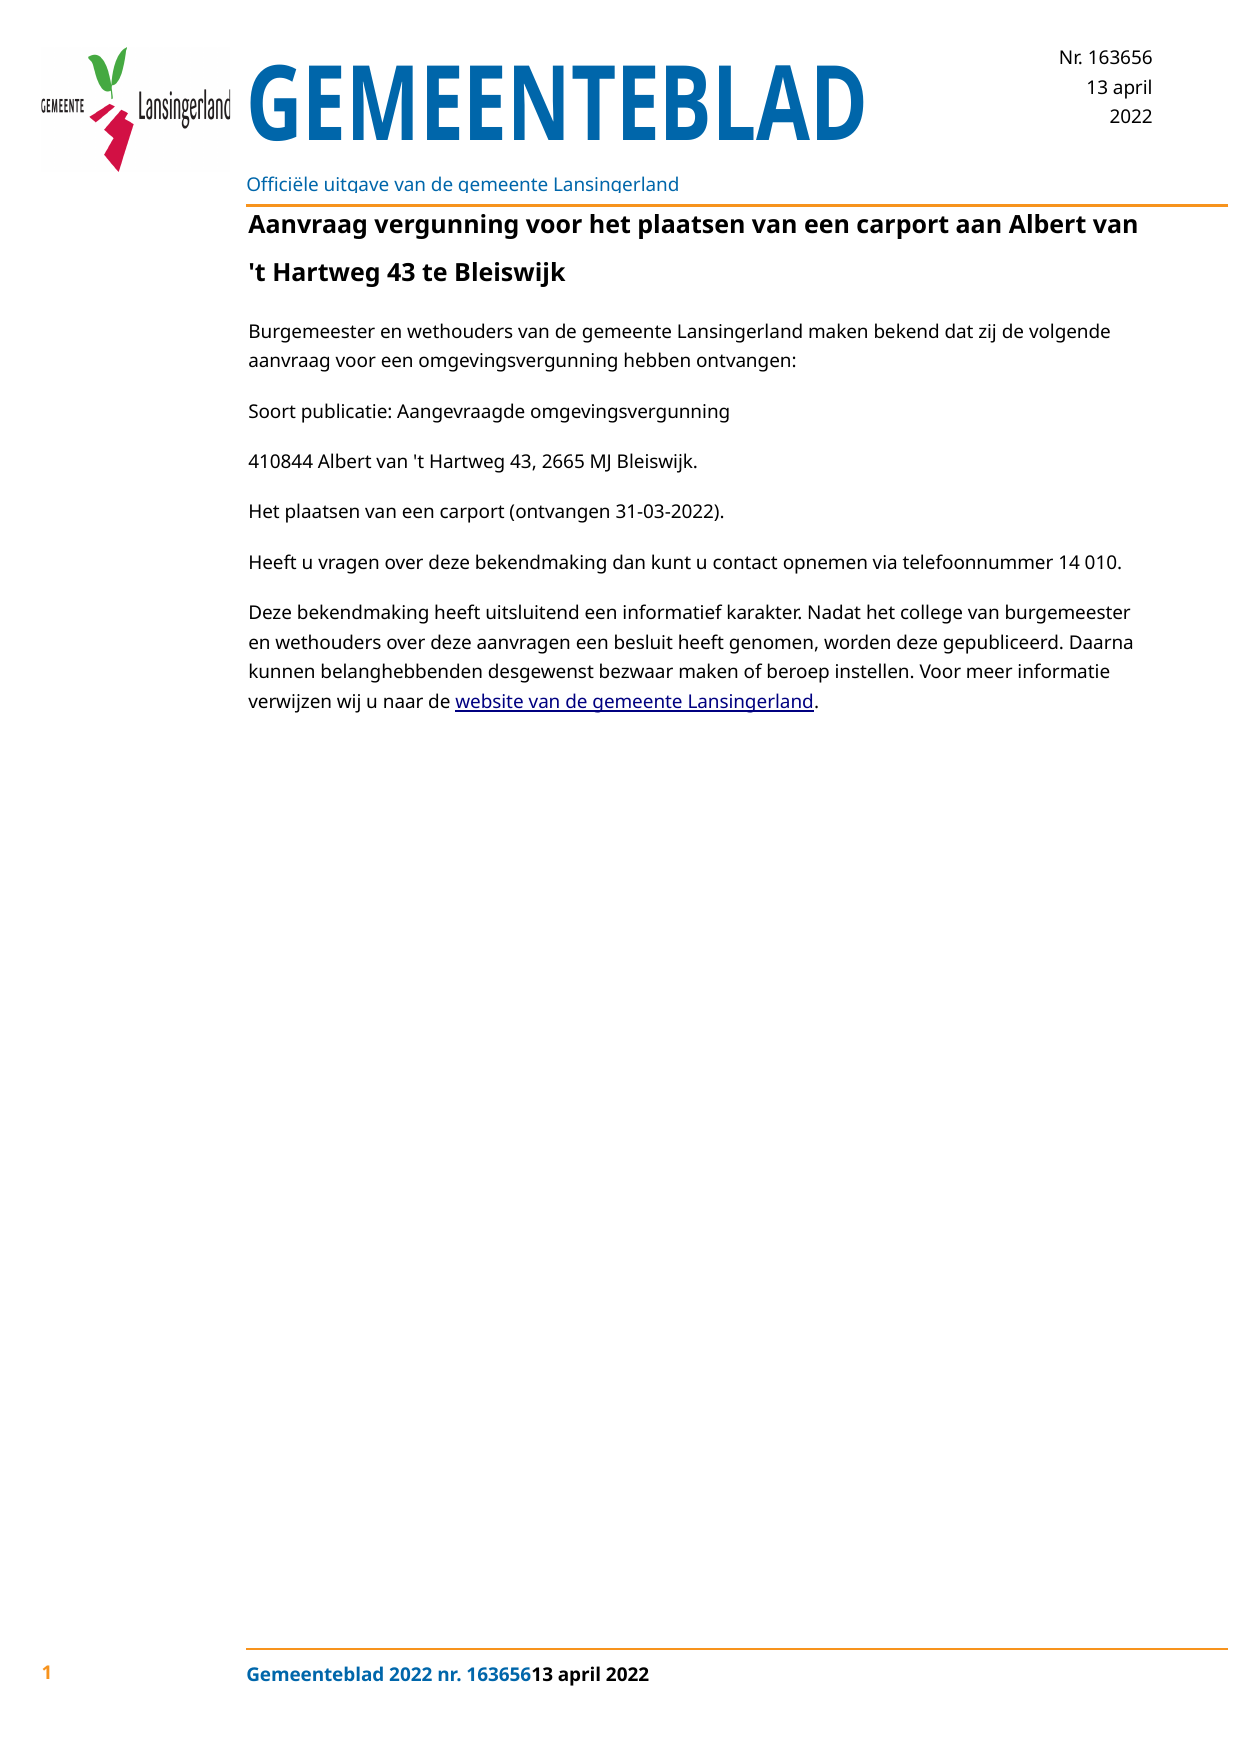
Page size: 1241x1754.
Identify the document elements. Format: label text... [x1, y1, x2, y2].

text Heeft u vragen over deze bekendmaking dan kunt u contact opnemen via telefoonnummer 14 010. [248, 549, 1152, 575]
text Soort publicatie: Aangevraagde omgevingsvergunning [248, 398, 1152, 424]
text 410844 Albert van 't Hartweg 43, 2665 MJ Bleiswijk. [248, 448, 1152, 474]
text Burgemeester en wethouders van de gemeente Lansingerland maken bekend dat zij de volgende aanvraag voor een omgevingsvergunning hebben ontvangen: [248, 318, 1152, 373]
text Deze bekendmaking heeft uitsluitend een informatief karakter. Nadat het college van burgemeester en wethouders over deze aanvragen een besluit heeft genomen, worden deze gepubliceerd. Daarna kunnen belanghebbenden desgewenst bezwaar maken of beroep instellen. Voor meer informatie verwijzen wij u naar de website van de gemeente Lansingerland. [248, 599, 1152, 714]
picture [41, 47, 231, 172]
text Aanvraag vergunning voor het plaatsen van een carport aan Albert van 't Hartweg 43 te Bleiswijk [248, 207, 1152, 288]
text Het plaatsen van een carport (ontvangen 31-03-2022). [248, 499, 1152, 524]
